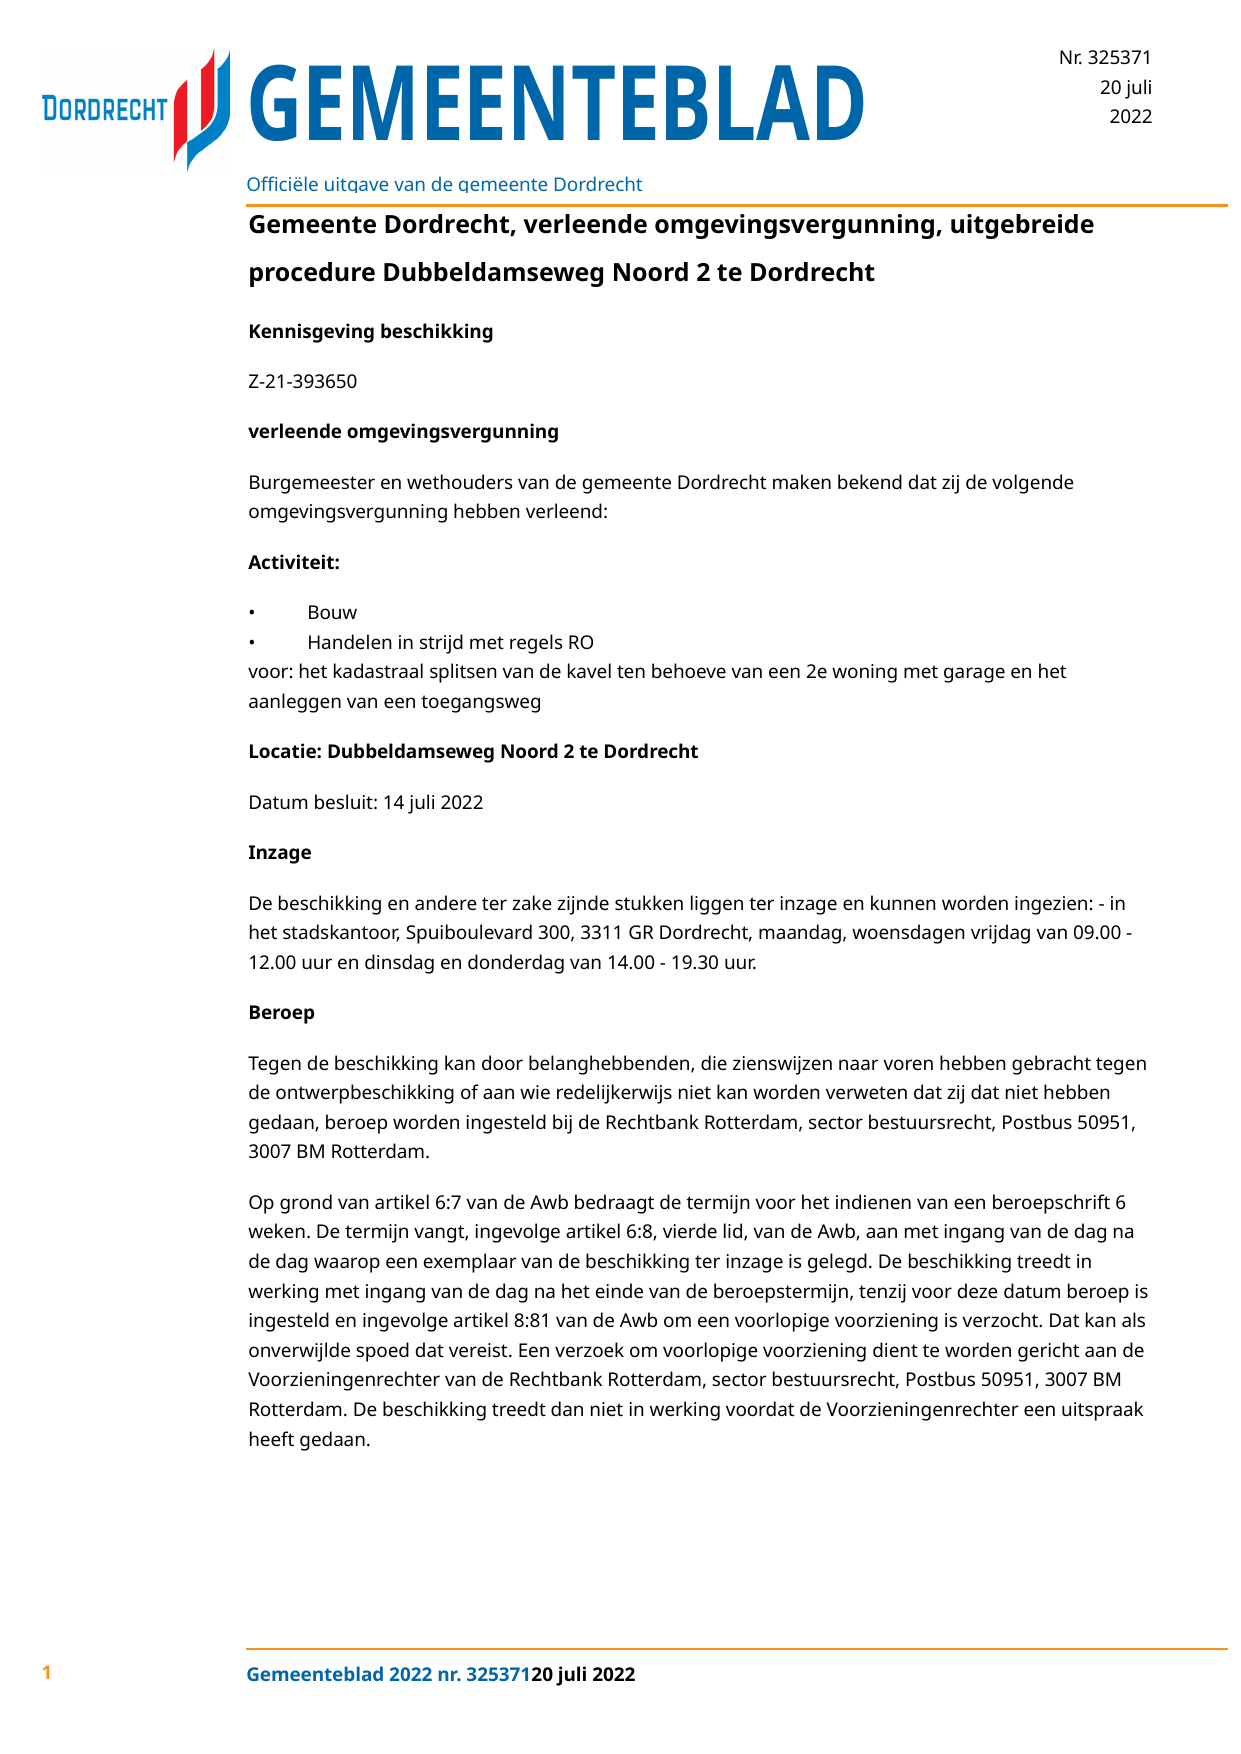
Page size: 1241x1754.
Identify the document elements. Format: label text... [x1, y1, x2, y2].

picture [41, 47, 231, 172]
text Inzage [248, 839, 1152, 865]
text voor: het kadastraal splitsen van de kavel ten behoeve van een 2e woning met garage en het aanleggen van een toegangsweg [248, 659, 1152, 714]
text Beroep [248, 999, 1152, 1025]
list Bouw [248, 599, 1152, 625]
text Z-21-393650 [248, 368, 1152, 394]
text Kennisgeving beschikking [248, 318, 1152, 344]
text verleende omgevingsvergunning [248, 419, 1152, 444]
text Activiteit: [248, 549, 1152, 575]
text Burgemeester en wethouders van de gemeente Dordrecht maken bekend dat zij de volgende omgevingsvergunning hebben verleend: [248, 469, 1152, 524]
text Gemeente Dordrecht, verleende omgevingsvergunning, uitgebreide procedure Dubbeldamseweg Noord 2 te Dordrecht [248, 207, 1152, 288]
text Locatie: Dubbeldamseweg Noord 2 te Dordrecht [248, 739, 1152, 764]
list Handelen in strijd met regels RO [248, 629, 1152, 655]
text De beschikking en andere ter zake zijnde stukken liggen ter inzage en kunnen worden ingezien: - in het stadskantoor, Spuiboulevard 300, 3311 GR Dordrecht, maandag, woensdagen vrijdag van 09.00 - 12.00 uur en dinsdag en donderdag van 14.00 - 19.30 uur. [248, 890, 1152, 975]
text Op grond van artikel 6:7 van de Awb bedraagt de termijn voor het indienen van een beroepschrift 6 weken. De termijn vangt, ingevolge artikel 6:8, vierde lid, van de Awb, aan met ingang van de dag na de dag waarop een exemplaar van de beschikking ter inzage is gelegd. De beschikking treedt in werking met ingang van de dag na het einde van de beroepstermijn, tenzij voor deze datum beroep is ingesteld en ingevolge artikel 8:81 van de Awb om een voorlopige voorziening is verzocht. Dat kan als onverwijlde spoed dat vereist. Een verzoek om voorlopige voorziening dient te worden gericht aan de Voorzieningenrechter van de Rechtbank Rotterdam, sector bestuursrecht, Postbus 50951, 3007 BM Rotterdam. De beschikking treedt dan niet in werking voordat de Voorzieningenrechter een uitspraak heeft gedaan. [248, 1189, 1152, 1452]
text Tegen de beschikking kan door belanghebbenden, die zienswijzen naar voren hebben gebracht tegen de ontwerpbeschikking of aan wie redelijkerwijs niet kan worden verweten dat zij dat niet hebben gedaan, beroep worden ingesteld bij de Rechtbank Rotterdam, sector bestuursrecht, Postbus 50951, 3007 BM Rotterdam. [248, 1050, 1152, 1164]
text Datum besluit: 14 juli 2022 [248, 789, 1152, 815]
